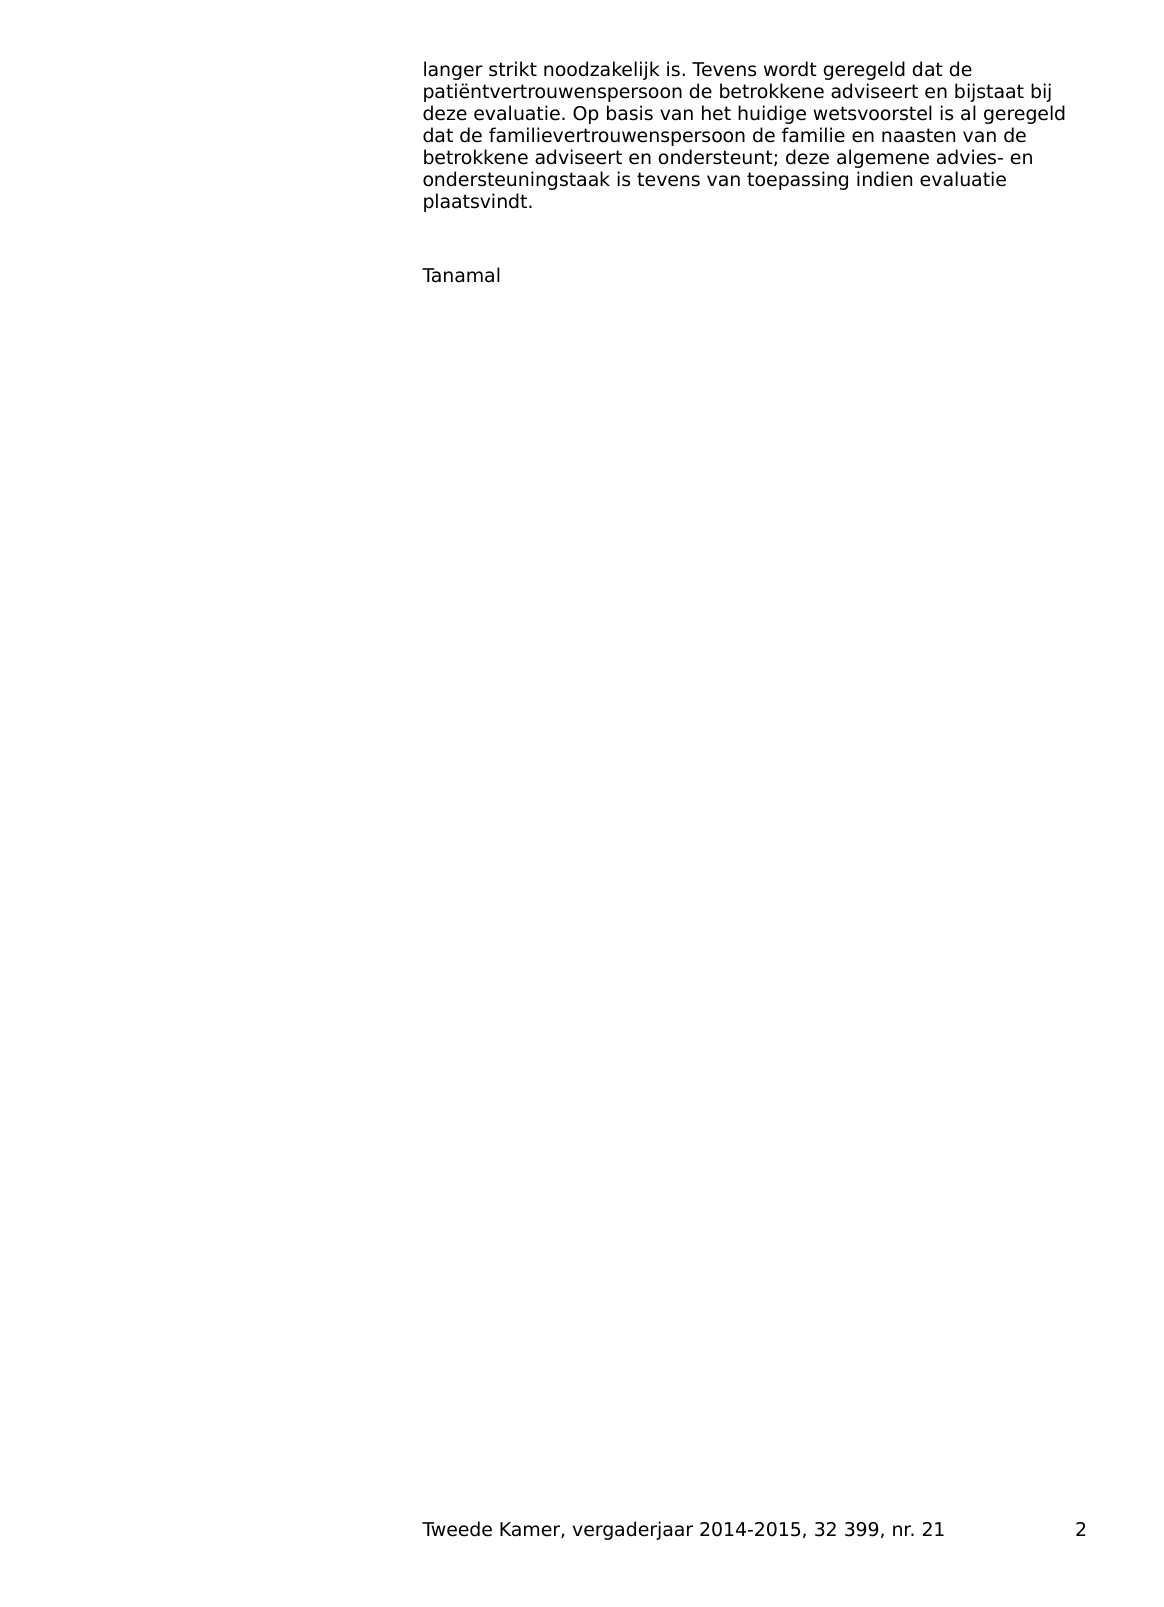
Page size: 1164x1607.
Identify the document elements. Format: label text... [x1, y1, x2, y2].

text Tanamal [422, 243, 1087, 287]
text langer strikt noodzakelijk is. Tevens wordt geregeld dat de patiëntvertrouwenspersoon de betrokkene adviseert en bijstaat bij deze evaluatie. Op basis van het huidige wetsvoorstel is al geregeld dat de familievertrouwenspersoon de familie en naasten van de betrokkene adviseert en ondersteunt; deze algemene advies- en ondersteuningstaak is tevens van toepassing indien evaluatie plaatsvindt. [422, 59, 1087, 213]
